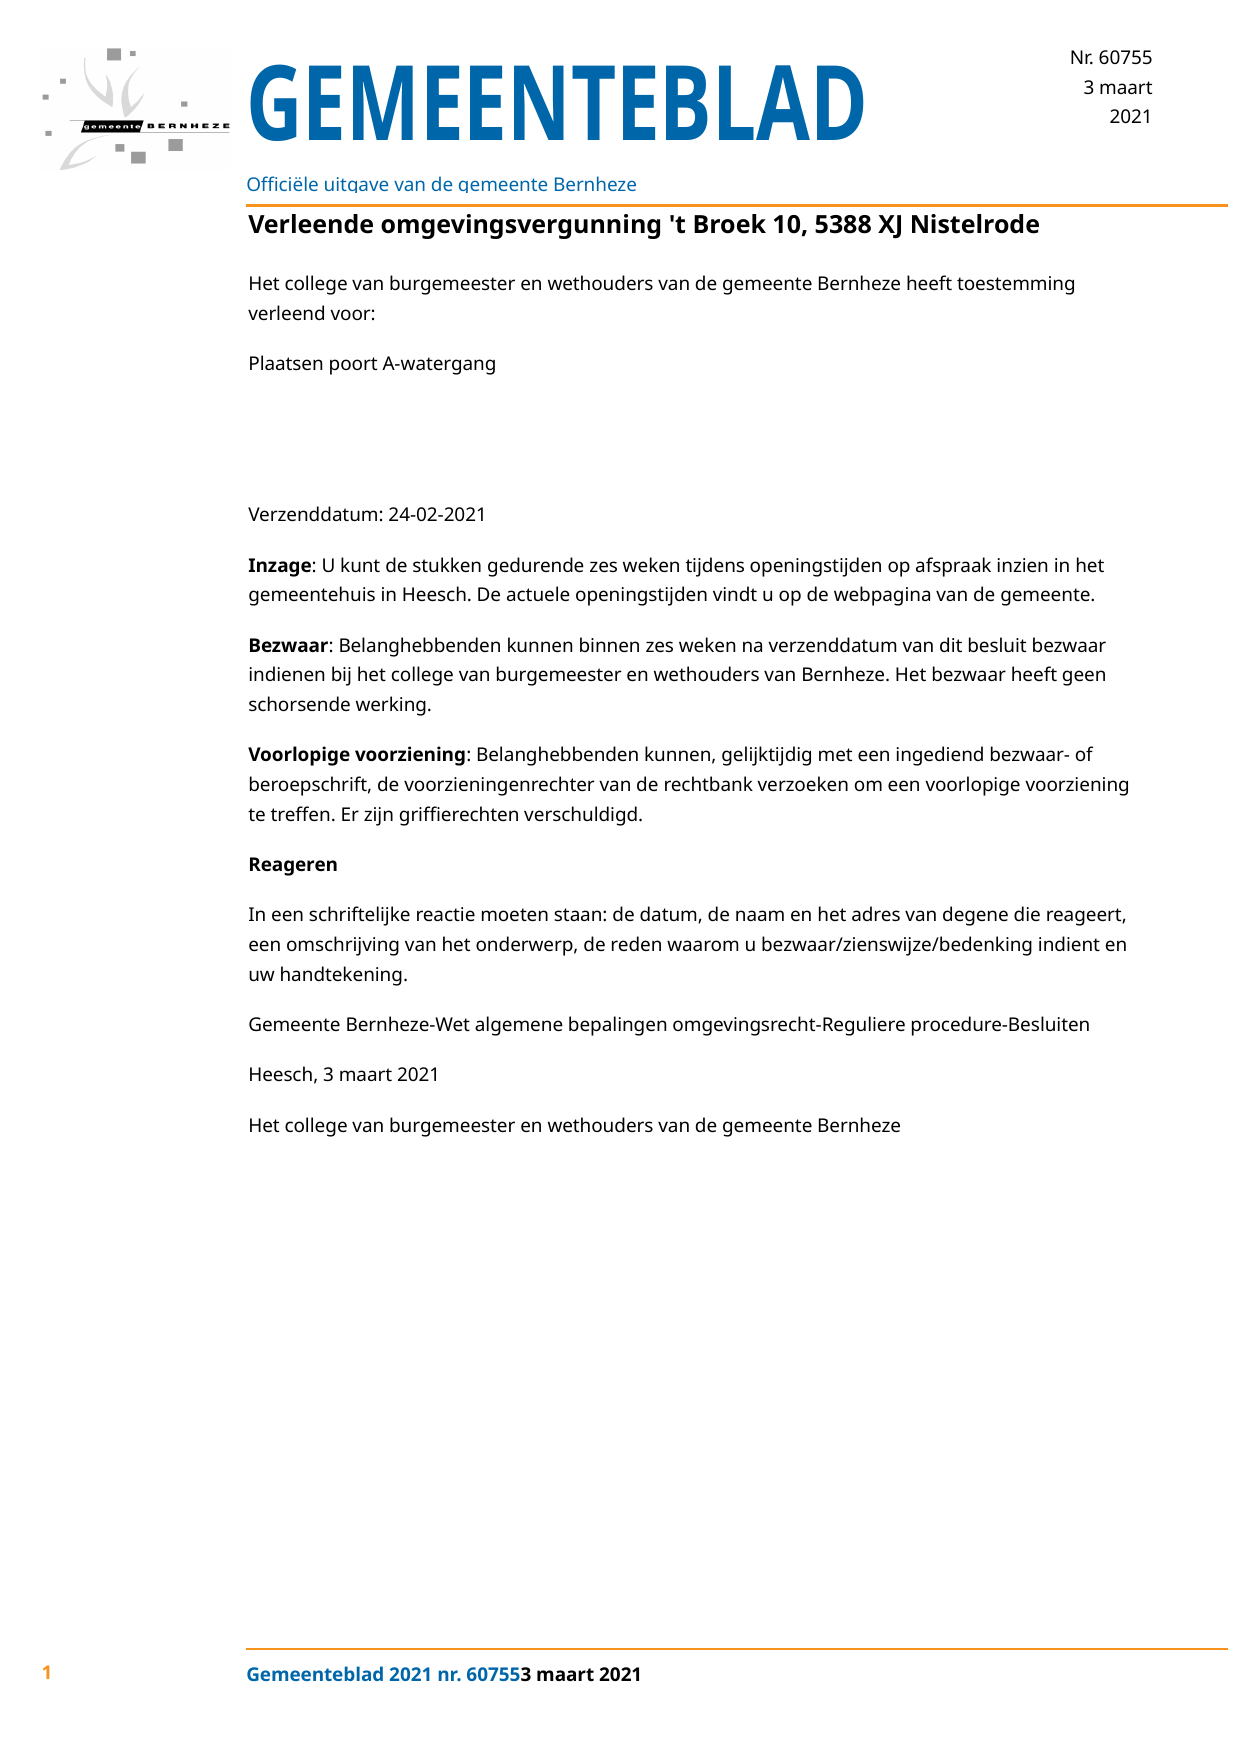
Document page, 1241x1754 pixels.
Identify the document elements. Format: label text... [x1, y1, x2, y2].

text Reageren [248, 851, 1152, 877]
text Gemeente Bernheze-Wet algemene bepalingen omgevingsrecht-Reguliere procedure-Besluiten [248, 1011, 1152, 1037]
text Voorlopige voorziening: Belanghebbenden kunnen, gelijktijdig met een ingediend bezwaar- of beroepschrift, de voorzieningenrechter van de rechtbank verzoeken om een voorlopige voorziening te treffen. Er zijn griffierechten verschuldigd. [248, 742, 1152, 826]
text Het college van burgemeester en wethouders van de gemeente Bernheze [248, 1112, 1152, 1138]
text Verzenddatum: 24-02-2021 [248, 502, 1152, 527]
text Verleende omgevingsvergunning 't Broek 10, 5388 XJ Nistelrode [248, 207, 1152, 241]
text Het college van burgemeester en wethouders van de gemeente Bernheze heeft toestemming verleend voor: [248, 270, 1152, 326]
text Inzage: U kunt de stukken gedurende zes weken tijdens openingstijden op afspraak inzien in het gemeentehuis in Heesch. De actuele openingstijden vindt u op de webpagina van de gemeente. [248, 552, 1152, 607]
text In een schriftelijke reactie moeten staan: de datum, de naam en het adres van degene die reageert, een omschrijving van het onderwerp, de reden waarom u bezwaar/zienswijze/bedenking indient en uw handtekening. [248, 902, 1152, 986]
text Bezwaar: Belanghebbenden kunnen binnen zes weken na verzenddatum van dit besluit bezwaar indienen bij het college van burgemeester en wethouders van Bernheze. Het bezwaar heeft geen schorsende werking. [248, 632, 1152, 717]
text Heesch, 3 maart 2021 [248, 1062, 1152, 1087]
picture [41, 47, 231, 172]
text Plaatsen poort A-watergang [248, 350, 1152, 376]
